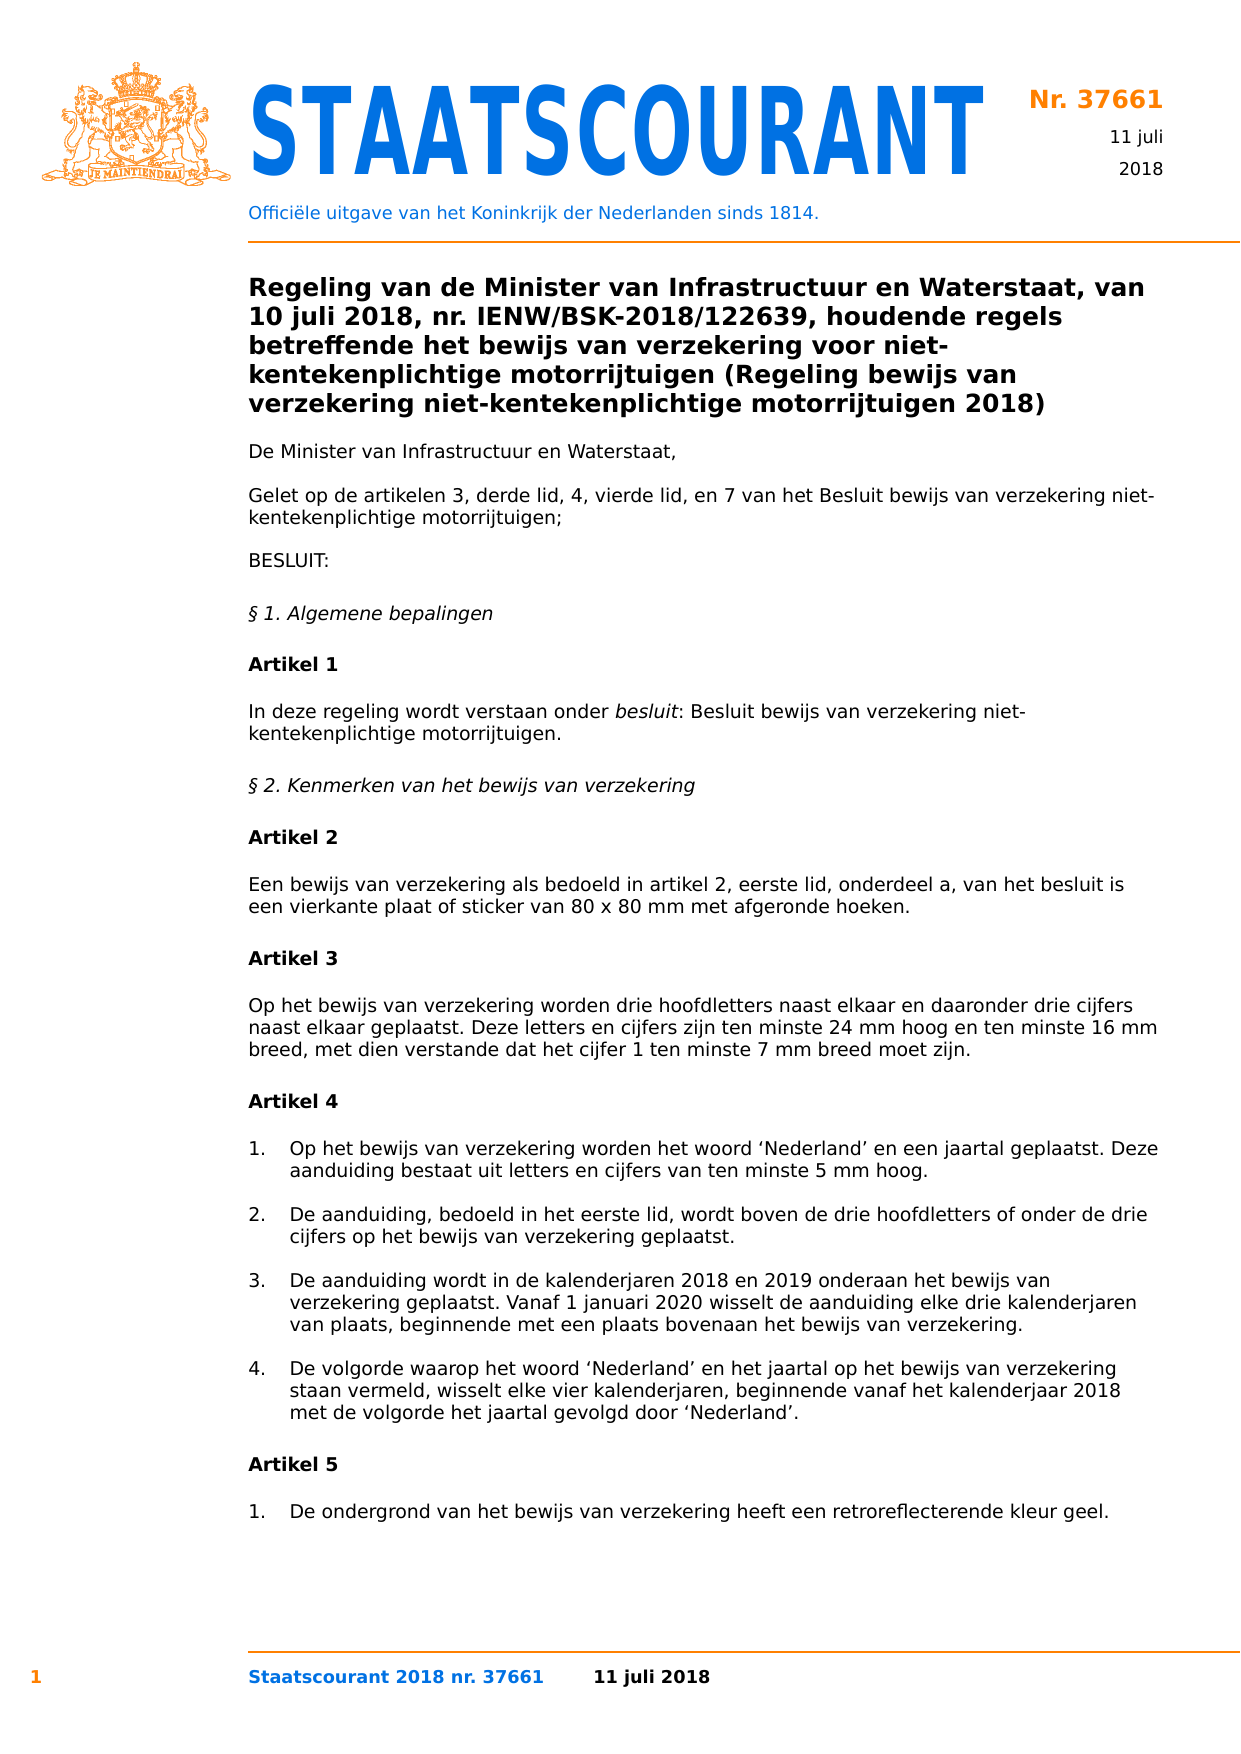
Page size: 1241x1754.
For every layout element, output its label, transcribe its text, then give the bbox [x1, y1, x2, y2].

text In deze regeling wordt verstaan onder besluit: Besluit bewijs van verzekering niet-kentekenplichtige motorrijtuigen. [248, 701, 1163, 745]
table_header [25, 62, 248, 241]
picture [41, 62, 231, 186]
text De Minister van Infrastructuur en Waterstaat, [248, 441, 1163, 463]
table_header STAATSCOURANT [248, 62, 998, 203]
subtitle Artikel 2 [248, 827, 1163, 849]
subtitle § 2. Kenmerken van het bewijs van verzekering [248, 775, 1163, 797]
table_cell Officiële uitgave van het Koninkrijk der Nederlanden sinds 1814. [248, 203, 1240, 241]
subtitle Regeling van de Minister van Infrastructuur en Waterstaat, van 10 juli 2018, nr. IENW/BSK-2018/122639, houdende regels betreffende het bewijs van verzekering voor niet-kentekenplichtige motorrijtuigen (Regeling bewijs van verzekering niet-kentekenplichtige motorrijtuigen 2018) [248, 273, 1163, 419]
text Gelet op de artikelen 3, derde lid, 4, vierde lid, en 7 van het Besluit bewijs van verzekering niet-kentekenplichtige motorrijtuigen; [248, 484, 1163, 528]
subtitle Artikel 1 [248, 654, 1163, 676]
text Een bewijs van verzekering als bedoeld in artikel 2, eerste lid, onderdeel a, van het besluit is een vierkante plaat of sticker van 80 x 80 mm met afgeronde hoeken. [248, 874, 1163, 918]
text 4. De volgorde waarop het woord ‘Nederland’ en het jaartal op het bewijs van verzekering staan vermeld, wisselt elke vier kalenderjaren, beginnende vanaf het kalenderjaar 2018 met de volgorde het jaartal gevolgd door ‘Nederland’. [248, 1358, 1163, 1423]
text Op het bewijs van verzekering worden drie hoofdletters naast elkaar en daaronder drie cijfers naast elkaar geplaatst. Deze letters en cijfers zijn ten minste 24 mm hoog en ten minste 16 mm breed, met dien verstande dat het cijfer 1 ten minste 7 mm breed moet zijn. [248, 995, 1163, 1061]
subtitle Artikel 5 [248, 1453, 1163, 1476]
table_cell 11 juli [998, 121, 1240, 153]
subtitle Artikel 3 [248, 948, 1163, 970]
text 1. Op het bewijs van verzekering worden het woord ‘Nederland’ en een jaartal geplaatst. Deze aanduiding bestaat uit letters en cijfers van ten minste 5 mm hoog. [248, 1138, 1163, 1182]
subtitle § 1. Algemene bepalingen [248, 602, 1163, 624]
table_cell 2018 [998, 153, 1240, 203]
text 3. De aanduiding wordt in de kalenderjaren 2018 en 2019 onderaan het bewijs van verzekering geplaatst. Vanaf 1 januari 2020 wisselt de aanduiding elke drie kalenderjaren van plaats, beginnende met een plaats bovenaan het bewijs van verzekering. [248, 1270, 1163, 1336]
text BESLUIT: [248, 550, 1163, 572]
text 1. De ondergrond van het bewijs van verzekering heeft een retroreflecterende kleur geel. [248, 1501, 1163, 1522]
table_header Nr. 37661 [998, 62, 1240, 121]
text 2. De aanduiding, bedoeld in het eerste lid, wordt boven de drie hoofdletters of onder de drie cijfers op het bewijs van verzekering geplaatst. [248, 1204, 1163, 1248]
subtitle Artikel 4 [248, 1091, 1163, 1113]
